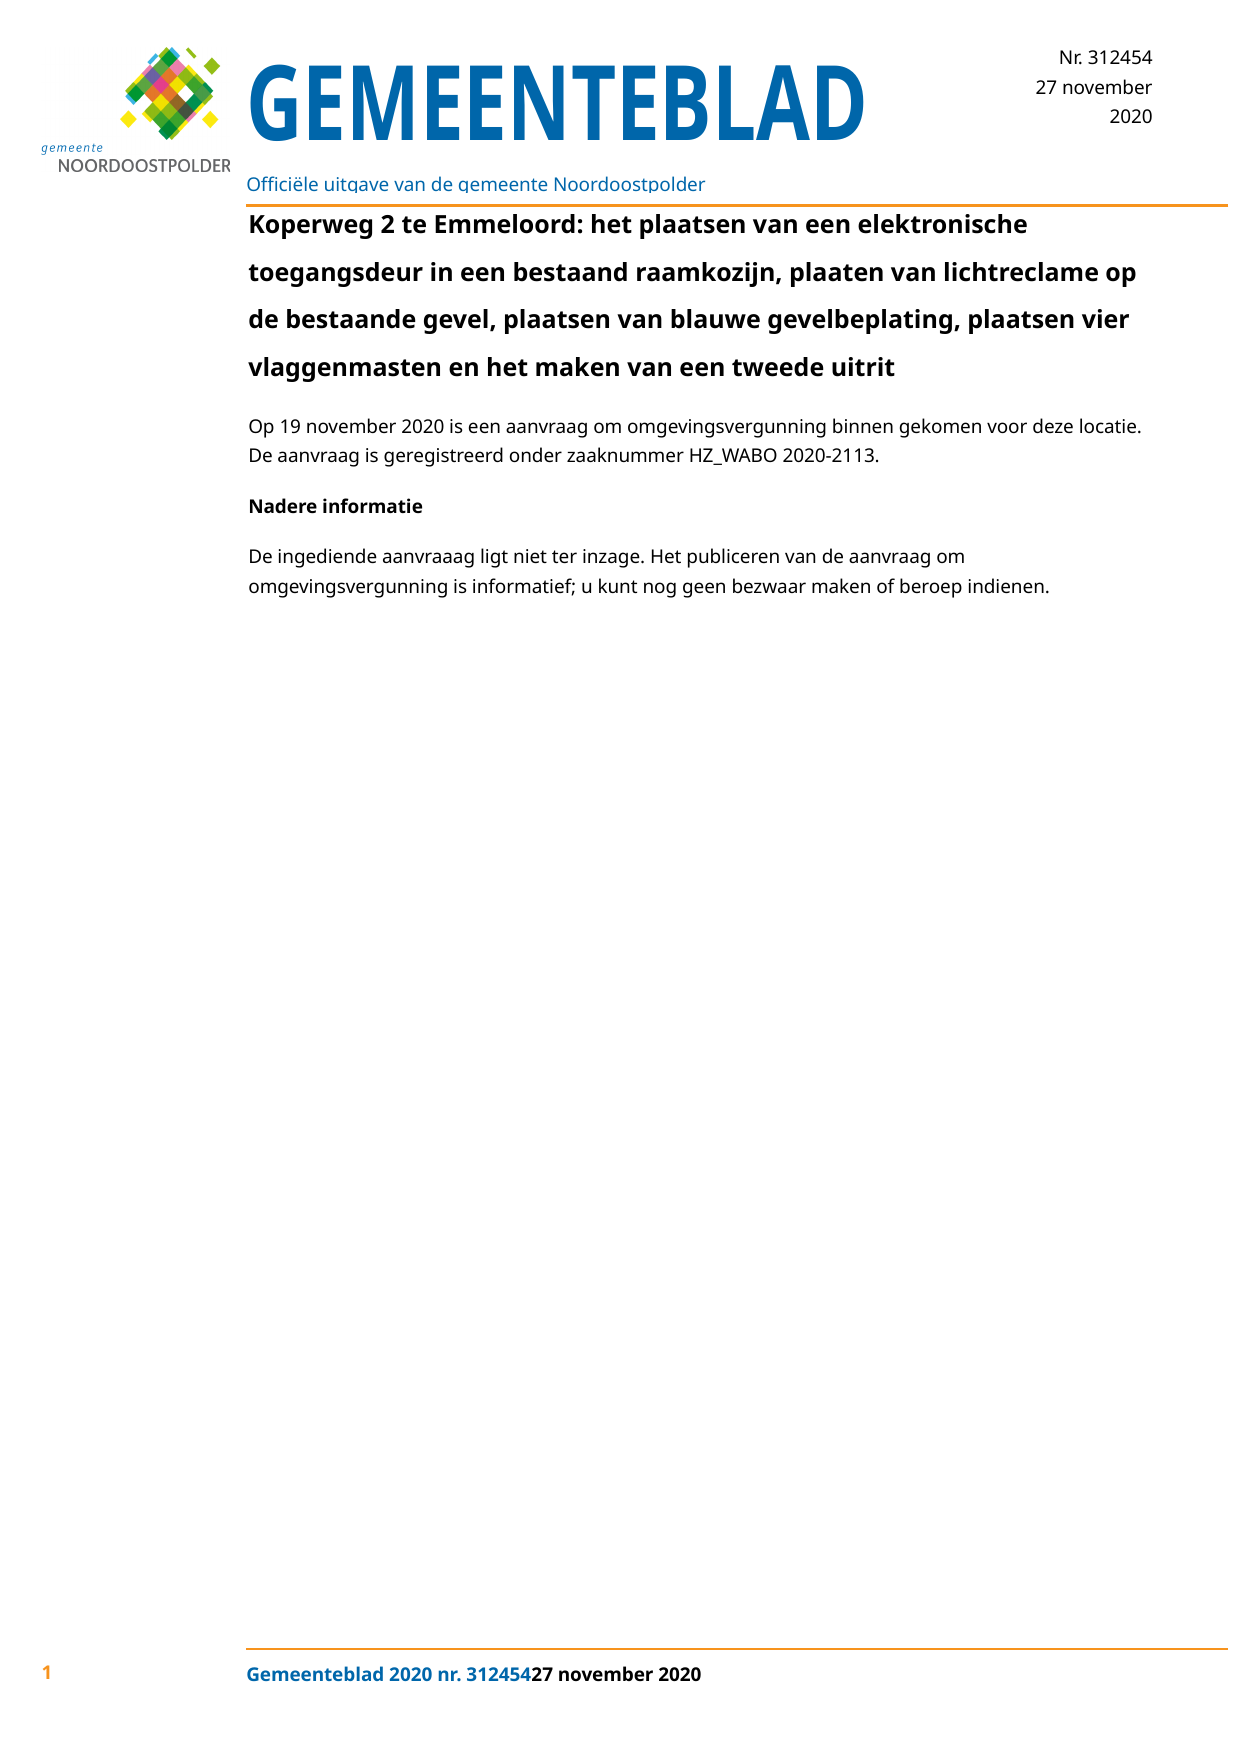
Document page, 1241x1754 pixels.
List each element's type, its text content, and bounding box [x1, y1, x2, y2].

text De ingediende aanvraaag ligt niet ter inzage. Het publiceren van de aanvraag om omgevingsvergunning is informatief; u kunt nog geen bezwaar maken of beroep indienen. [248, 543, 1152, 599]
picture [41, 47, 231, 172]
text Nadere informatie [248, 493, 1152, 519]
text Op 19 november 2020 is een aanvraag om omgevingsvergunning binnen gekomen voor deze locatie. De aanvraag is geregistreerd onder zaaknummer HZ_WABO 2020-2113. [248, 413, 1152, 468]
text Koperweg 2 te Emmeloord: het plaatsen van een elektronische toegangsdeur in een bestaand raamkozijn, plaaten van lichtreclame op de bestaande gevel, plaatsen van blauwe gevelbeplating, plaatsen vier vlaggenmasten en het maken van een tweede uitrit [248, 207, 1152, 384]
